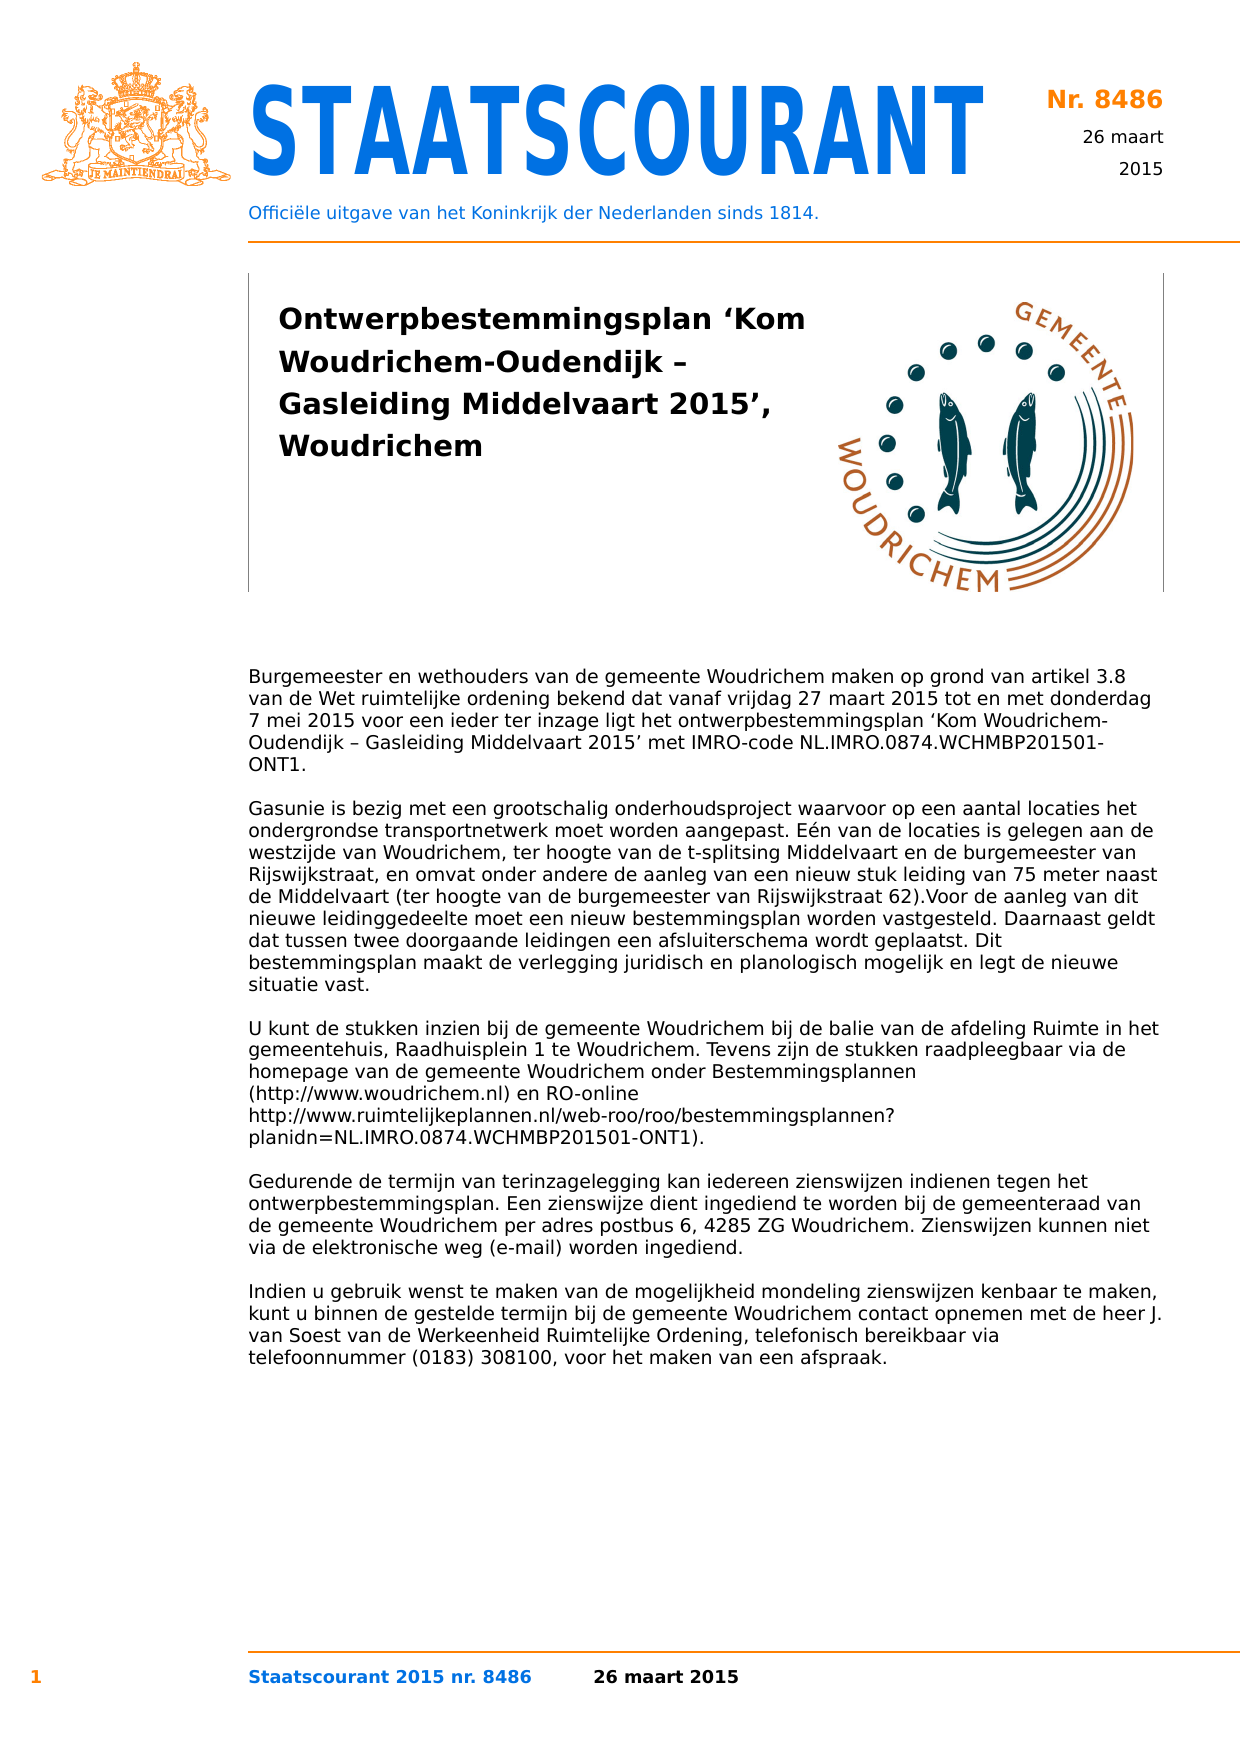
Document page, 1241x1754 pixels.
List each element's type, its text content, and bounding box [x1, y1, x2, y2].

text Indien u gebruik wenst te maken van de mogelijkheid mondeling zienswijzen kenbaar te maken, kunt u binnen de gestelde termijn bij de gemeente Woudrichem contact opnemen met de heer J. van Soest van de Werkeenheid Ruimtelijke Ordening, telefonisch bereikbaar via telefoonnummer (0183) 308100, voor het maken van een afspraak. [248, 1281, 1163, 1369]
table_header [25, 62, 248, 241]
table_header Nr. 8486 [998, 62, 1240, 121]
text Gedurende de termijn van terinzagelegging kan iedereen zienswijzen indienen tegen het ontwerpbestemmingsplan. Een zienswijze dient ingediend te worden bij de gemeenteraad van de gemeente Woudrichem per adres postbus 6, 4285 ZG Woudrichem. Zienswijzen kunnen niet via de elektronische weg (e-mail) worden ingediend. [248, 1171, 1163, 1259]
text U kunt de stukken inzien bij de gemeente Woudrichem bij de balie van de afdeling Ruimte in het gemeentehuis, Raadhuisplein 1 te Woudrichem. Tevens zijn de stukken raadpleegbaar via de homepage van de gemeente Woudrichem onder Bestemmingsplannen (http://www.woudrichem.nl) en RO-online http://www.ruimtelijkeplannen.nl/web-roo/roo/bestemmingsplannen?planidn=NL.IMRO.0874.WCHMBP201501-ONT1). [248, 1017, 1163, 1149]
table_cell 26 maart [998, 121, 1240, 153]
table_cell Officiële uitgave van het Koninkrijk der Nederlanden sinds 1814. [248, 203, 1240, 241]
picture [41, 62, 231, 186]
picture [838, 302, 1134, 592]
text Burgemeester en wethouders van de gemeente Woudrichem maken op grond van artikel 3.8 van de Wet ruimtelijke ordening bekend dat vanaf vrijdag 27 maart 2015 tot en met donderdag 7 mei 2015 voor een ieder ter inzage ligt het ontwerpbestemmingsplan ‘Kom Woudrichem-Oudendijk – Gasleiding Middelvaart 2015’ met IMRO-code NL.IMRO.0874.WCHMBP201501-ONT1. [248, 666, 1163, 776]
table_header STAATSCOURANT [248, 62, 998, 203]
table_cell 2015 [998, 153, 1240, 203]
text Gasunie is bezig met een grootschalig onderhoudsproject waarvoor op een aantal locaties het ondergrondse transportnetwerk moet worden aangepast. Eén van de locaties is gelegen aan de westzijde van Woudrichem, ter hoogte van de t-splitsing Middelvaart en de burgemeester van Rijswijkstraat, en omvat onder andere de aanleg van een nieuw stuk leiding van 75 meter naast de Middelvaart (ter hoogte van de burgemeester van Rijswijkstraat 62).Voor de aanleg van dit nieuwe leidinggedeelte moet een nieuw bestemmingsplan worden vastgesteld. Daarnaast geldt dat tussen twee doorgaande leidingen een afsluiterschema wordt geplaatst. Dit bestemmingsplan maakt de verlegging juridisch en planologisch mogelijk en legt de nieuwe situatie vast. [248, 798, 1163, 996]
subtitle Ontwerpbestemmingsplan ‘Kom Woudrichem-Oudendijk – Gasleiding Middelvaart 2015’, Woudrichem [249, 273, 1163, 592]
